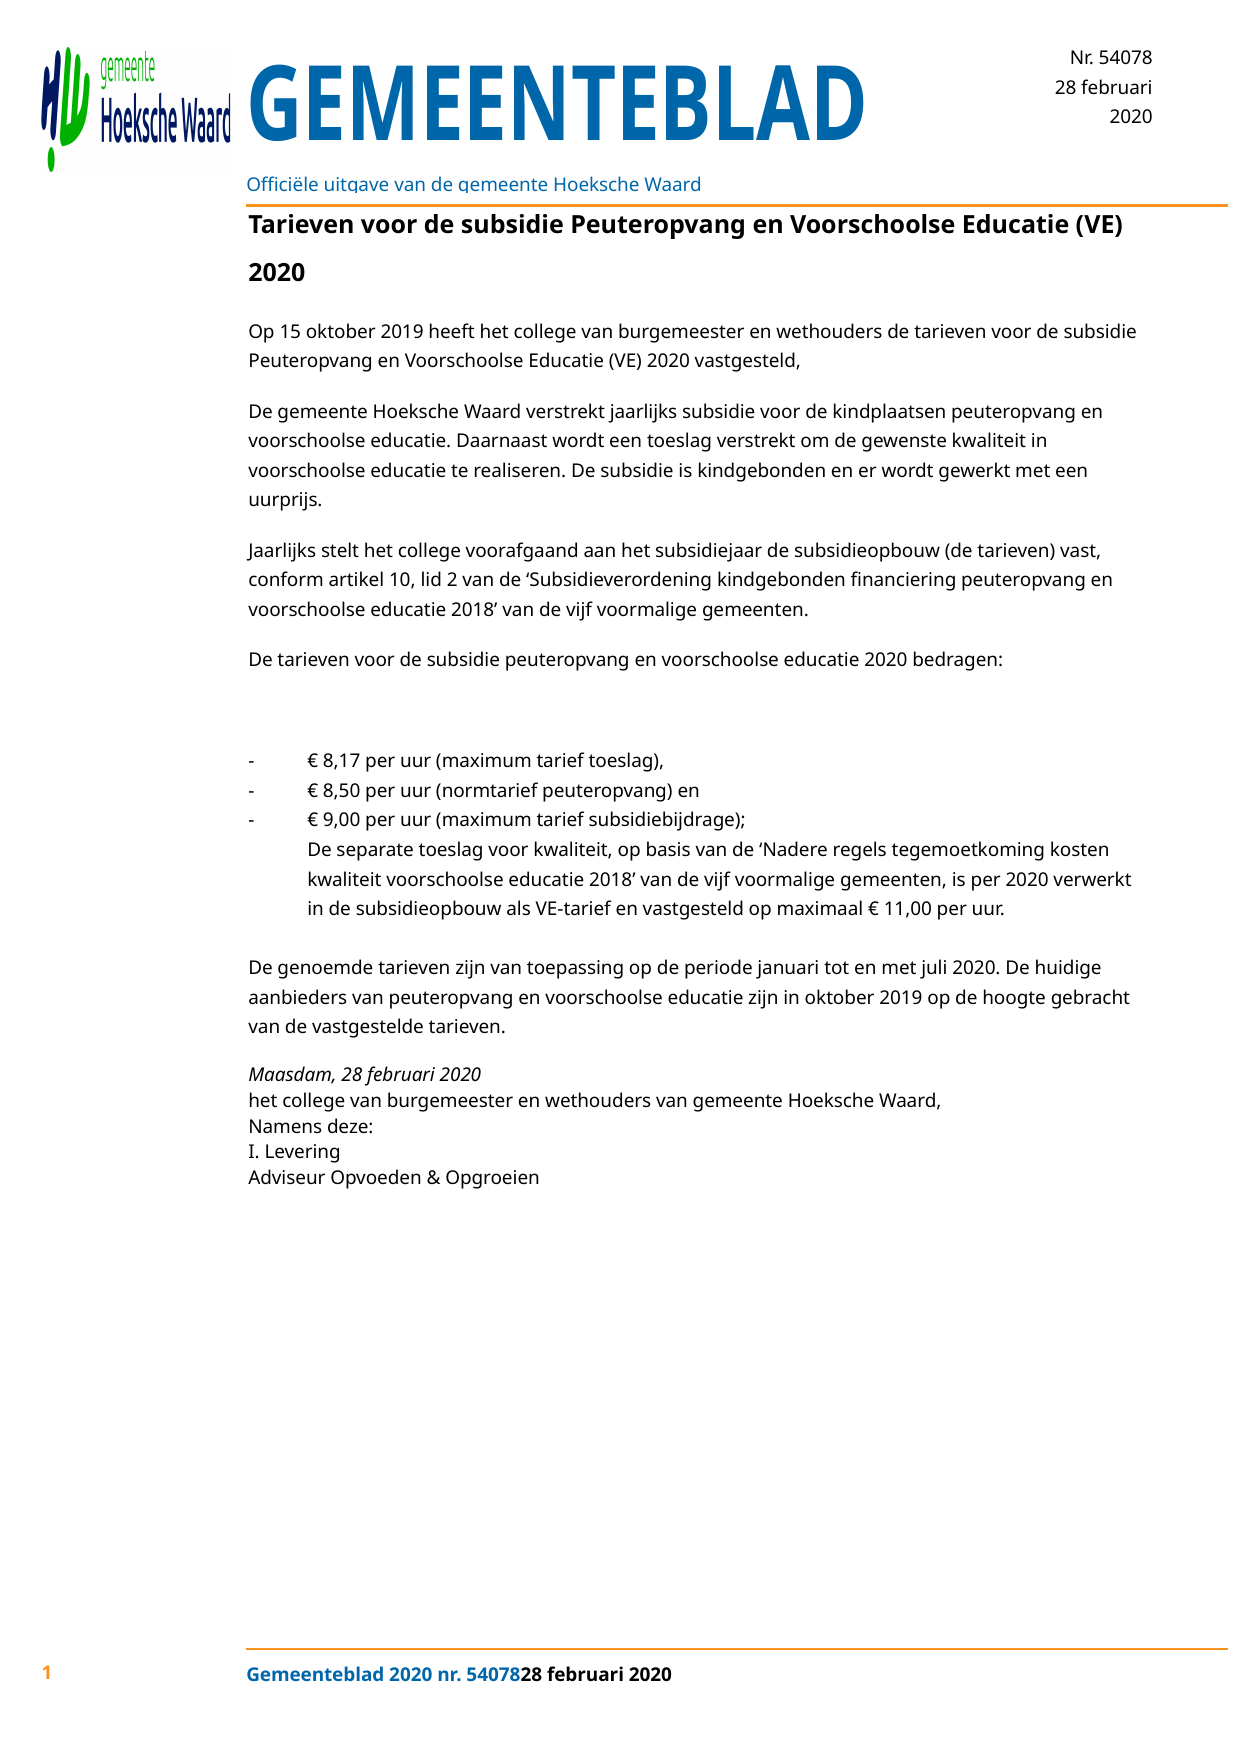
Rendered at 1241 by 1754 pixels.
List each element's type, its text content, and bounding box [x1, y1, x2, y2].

text Jaarlijks stelt het college voorafgaand aan het subsidiejaar de subsidieopbouw (de tarieven) vast, conform artikel 10, lid 2 van de ‘Subsidieverordening kindgebonden financiering peuteropvang en voorschoolse educatie 2018’ van de vijf voormalige gemeenten. [248, 537, 1152, 622]
list € 8,17 per uur (maximum tarief toeslag), [248, 747, 1152, 773]
list € 8,50 per uur (normtarief peuteropvang) en [248, 777, 1152, 803]
text Op 15 oktober 2019 heeft het college van burgemeester en wethouders de tarieven voor de subsidie Peuteropvang en Voorschoolse Educatie (VE) 2020 vastgesteld, [248, 318, 1152, 373]
list € 9,00 per uur (maximum tarief subsidiebijdrage); [248, 807, 1152, 832]
text De genoemde tarieven zijn van toepassing op de periode januari tot en met juli 2020. De huidige aanbieders van peuteropvang en voorschoolse educatie zijn in oktober 2019 op de hoogte gebracht van de vastgestelde tarieven. [248, 954, 1152, 1039]
text Namens deze: [248, 1113, 1152, 1139]
text Adviseur Opvoeden & Opgroeien [248, 1164, 1152, 1190]
text het college van burgemeester en wethouders van gemeente Hoeksche Waard, [248, 1087, 1152, 1113]
picture [41, 47, 231, 172]
list De separate toeslag voor kwaliteit, op basis van de ‘Nadere regels tegemoetkoming kosten kwaliteit voorschoolse educatie 2018’ van de vijf voormalige gemeenten, is per 2020 verwerkt in de subsidieopbouw als VE-tarief en vastgesteld op maximaal € 11,00 per uur. [248, 836, 1152, 921]
text Maasdam, 28 februari 2020 [248, 1062, 1152, 1087]
text Tarieven voor de subsidie Peuteropvang en Voorschoolse Educatie (VE) 2020 [248, 207, 1152, 288]
text I. Levering [248, 1139, 1152, 1164]
text De tarieven voor de subsidie peuteropvang en voorschoolse educatie 2020 bedragen: [248, 647, 1152, 672]
text De gemeente Hoeksche Waard verstrekt jaarlijks subsidie voor de kindplaatsen peuteropvang en voorschoolse educatie. Daarnaast wordt een toeslag verstrekt om de gewenste kwaliteit in voorschoolse educatie te realiseren. De subsidie is kindgebonden en er wordt gewerkt met een uurprijs. [248, 398, 1152, 512]
